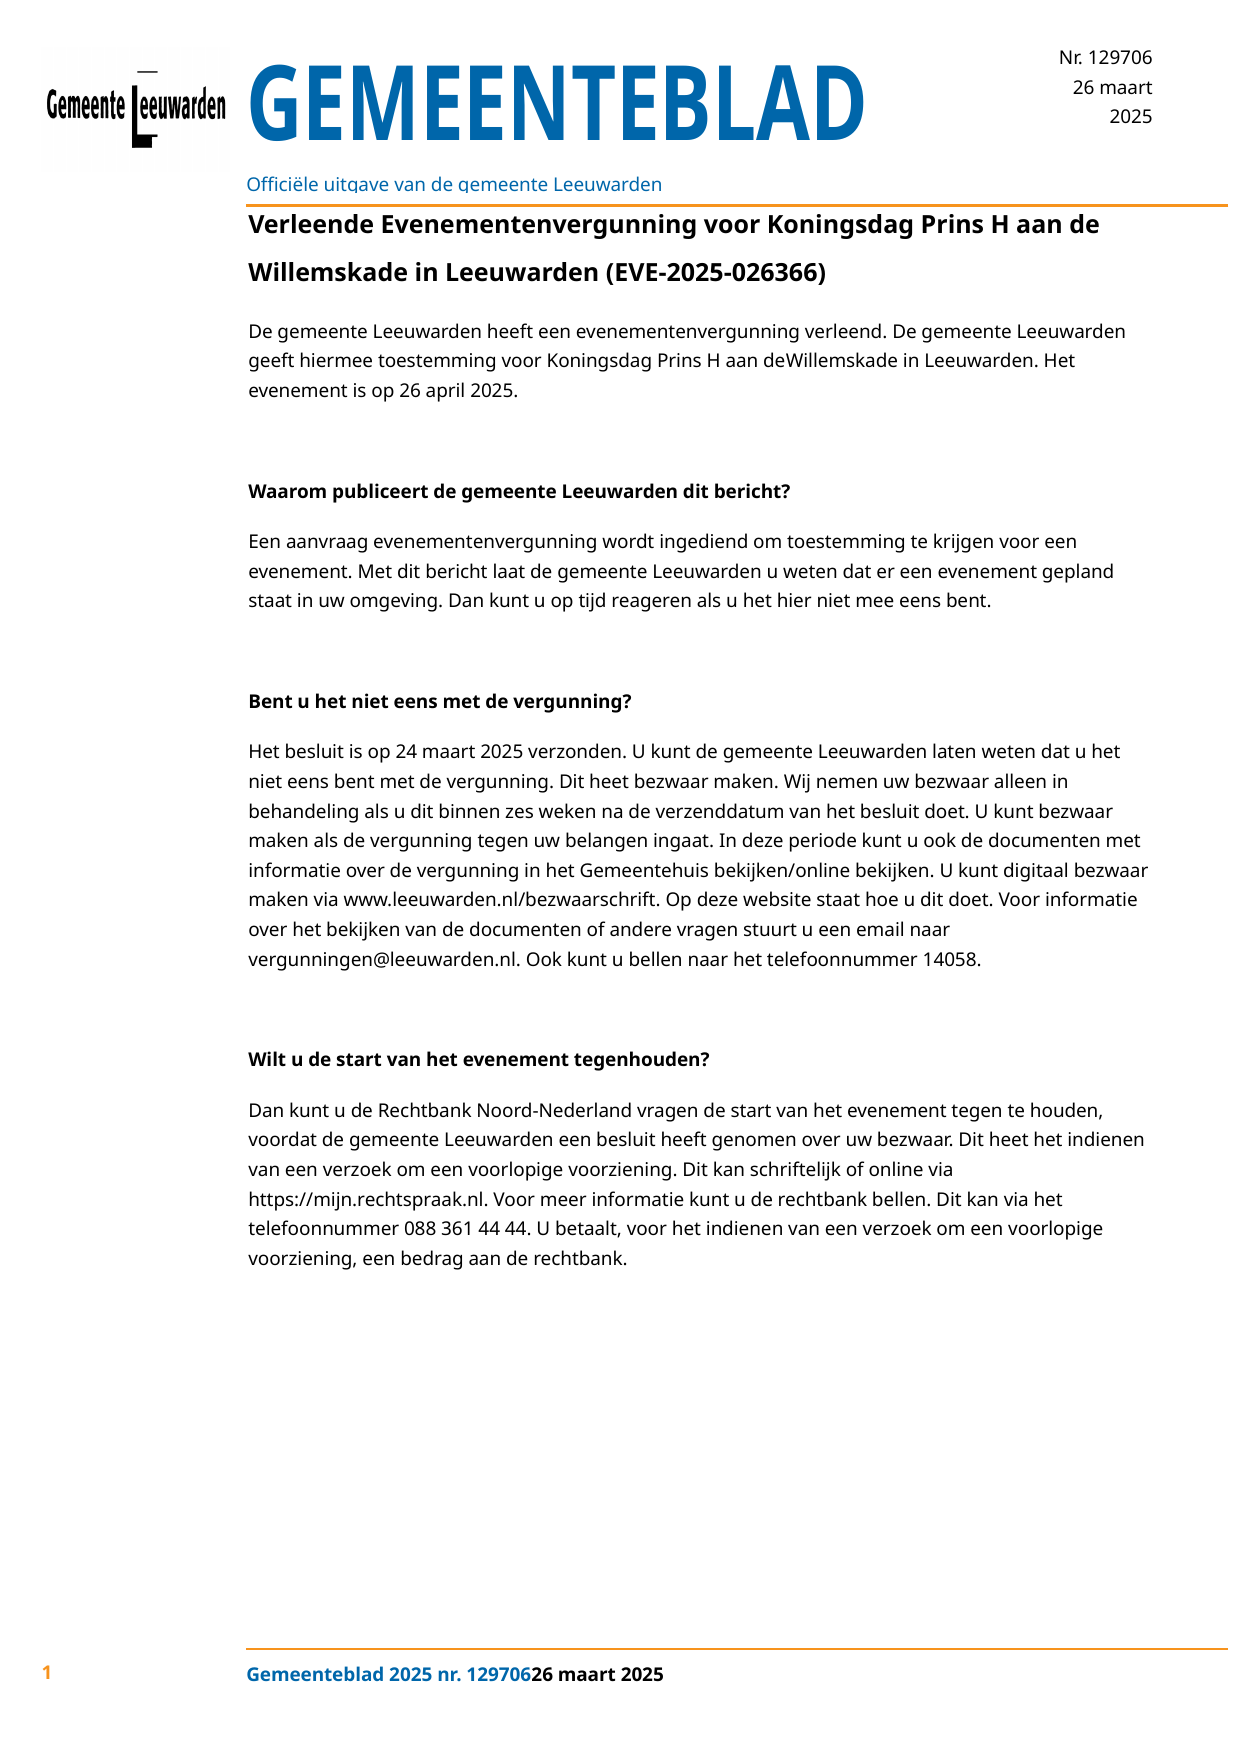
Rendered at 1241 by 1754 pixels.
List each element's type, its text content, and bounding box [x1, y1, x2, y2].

text Wilt u de start van het evenement tegenhouden? [248, 1047, 1152, 1072]
text Waarom publiceert de gemeente Leeuwarden dit bericht? [248, 478, 1152, 504]
text Het besluit is op 24 maart 2025 verzonden. U kunt de gemeente Leeuwarden laten weten dat u het niet eens bent met de vergunning. Dit heet bezwaar maken. Wij nemen uw bezwaar alleen in behandeling als u dit binnen zes weken na de verzenddatum van het besluit doet. U kunt bezwaar maken als de vergunning tegen uw belangen ingaat. In deze periode kunt u ook de documenten met informatie over de vergunning in het Gemeentehuis bekijken/online bekijken. U kunt digitaal bezwaar maken via www.leeuwarden.nl/bezwaarschrift. Op deze website staat hoe u dit doet. Voor informatie over het bekijken van de documenten of andere vragen stuurt u een email naar vergunningen@leeuwarden.nl. Ook kunt u bellen naar het telefoonnummer 14058. [248, 739, 1152, 972]
text Dan kunt u de Rechtbank Noord-Nederland vragen de start van het evenement tegen te houden, voordat de gemeente Leeuwarden een besluit heeft genomen over uw bezwaar. Dit heet het indienen van een verzoek om een voorlopige voorziening. Dit kan schriftelijk of online via https://mijn.rechtspraak.nl. Voor meer informatie kunt u de rechtbank bellen. Dit kan via het telefoonnummer 088 361 44 44. U betaalt, voor het indienen van een verzoek om een voorlopige voorziening, een bedrag aan de rechtbank. [248, 1097, 1152, 1271]
text Een aanvraag evenementenvergunning wordt ingediend om toestemming te krijgen voor een evenement. Met dit bericht laat de gemeente Leeuwarden u weten dat er een evenement gepland staat in uw omgeving. Dan kunt u op tijd reageren als u het hier niet mee eens bent. [248, 528, 1152, 613]
text Bent u het niet eens met de vergunning? [248, 688, 1152, 714]
text Verleende Evenementenvergunning voor Koningsdag Prins H aan de Willemskade in Leeuwarden (EVE-2025-026366) [248, 207, 1152, 288]
text De gemeente Leeuwarden heeft een evenementenvergunning verleend. De gemeente Leeuwarden geeft hiermee toestemming voor Koningsdag Prins H aan deWillemskade in Leeuwarden. Het evenement is op 26 april 2025. [248, 318, 1152, 403]
picture [41, 47, 231, 172]
